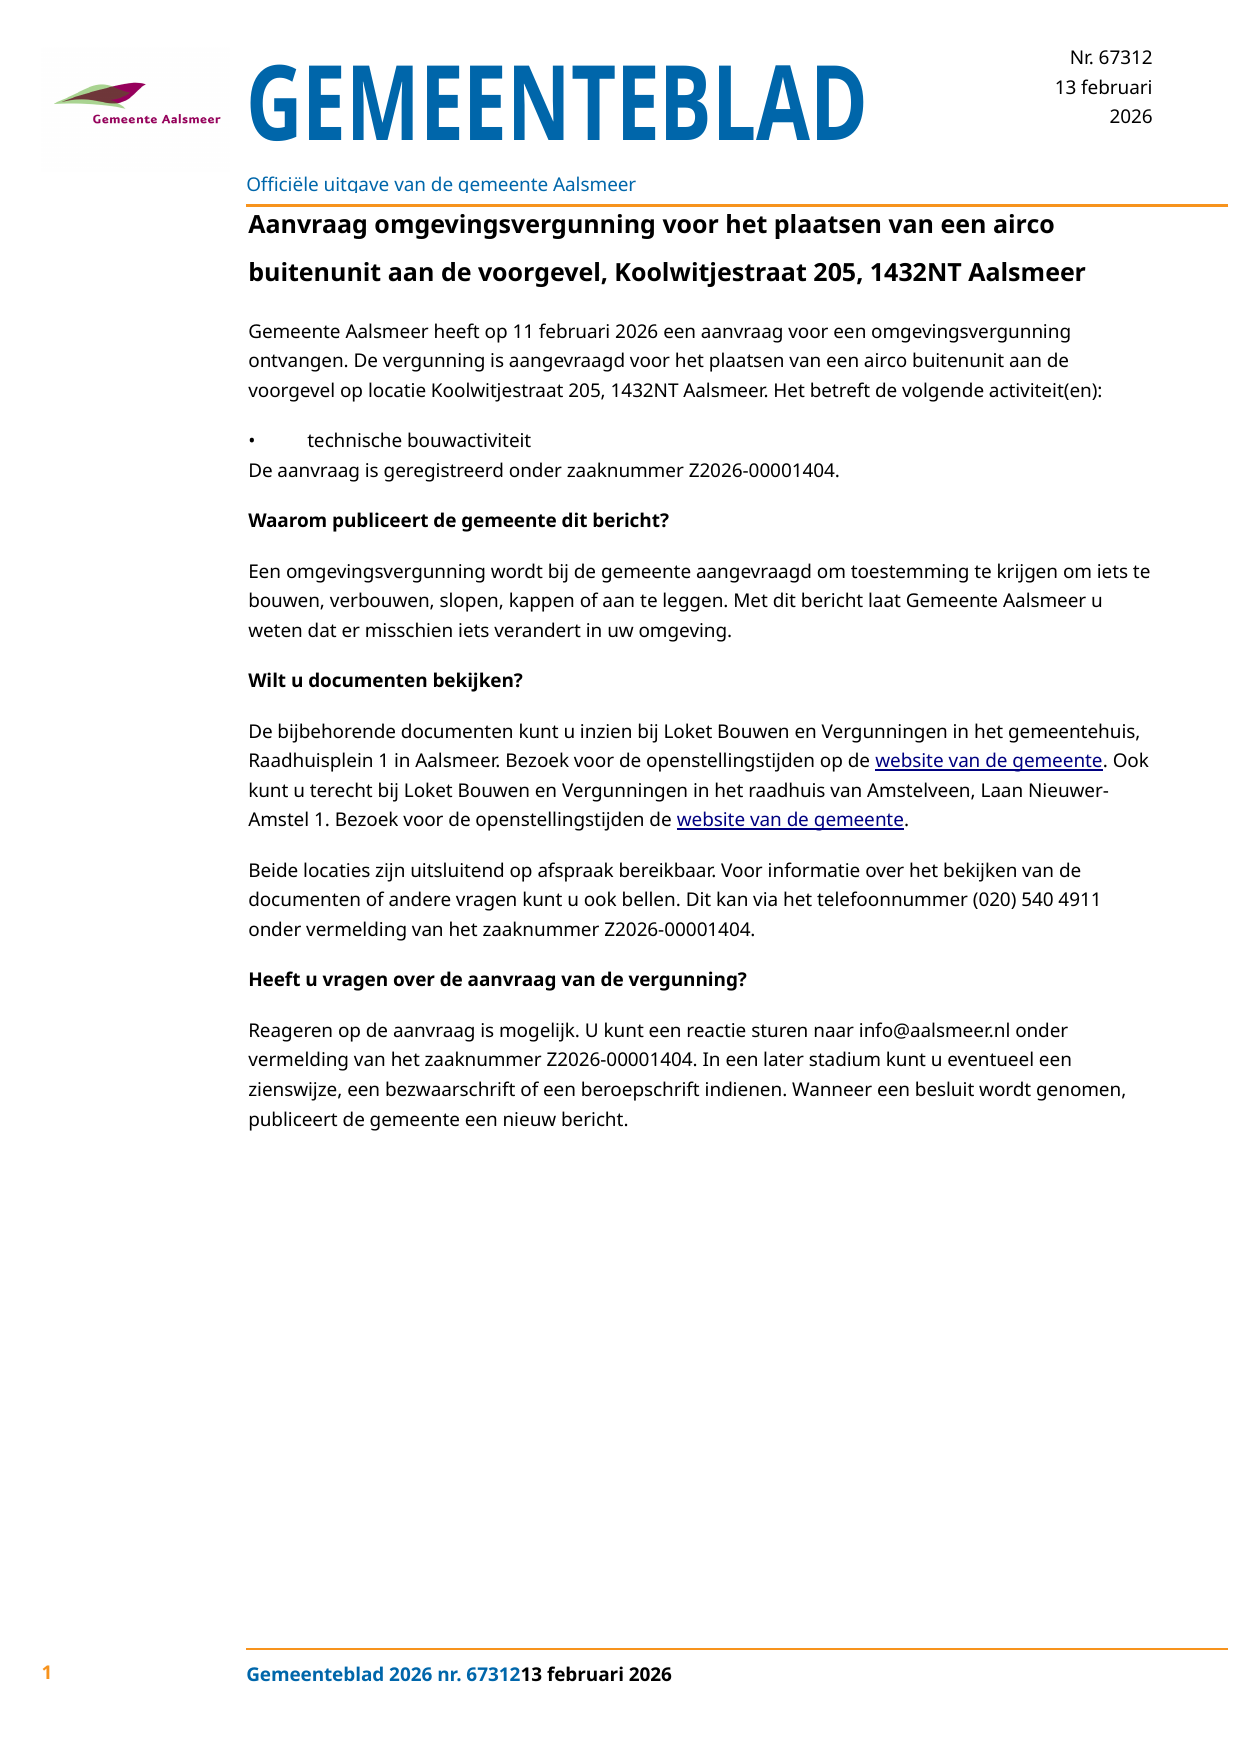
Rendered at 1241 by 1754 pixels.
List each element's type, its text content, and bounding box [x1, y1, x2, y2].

text Heeft u vragen over de aanvraag van de vergunning? [248, 967, 1152, 992]
text Een omgevingsvergunning wordt bij de gemeente aangevraagd om toestemming te krijgen om iets te bouwen, verbouwen, slopen, kappen of aan te leggen. Met dit bericht laat Gemeente Aalsmeer u weten dat er misschien iets verandert in uw omgeving. [248, 558, 1152, 643]
text Aanvraag omgevingsvergunning voor het plaatsen van een airco buitenunit aan de voorgevel, Koolwitjestraat 205, 1432NT Aalsmeer [248, 207, 1152, 288]
text De aanvraag is geregistreerd onder zaaknummer Z2026-00001404. [248, 457, 1152, 483]
text Beide locaties zijn uitsluitend op afspraak bereikbaar. Voor informatie over het bekijken van de documenten of andere vragen kunt u ook bellen. Dit kan via het telefoonnummer (020) 540 4911 onder vermelding van het zaaknummer Z2026-00001404. [248, 857, 1152, 942]
text Gemeente Aalsmeer heeft op 11 februari 2026 een aanvraag voor een omgevingsvergunning ontvangen. De vergunning is aangevraagd voor het plaatsen van een airco buitenunit aan de voorgevel op locatie Koolwitjestraat 205, 1432NT Aalsmeer. Het betreft de volgende activiteit(en): [248, 318, 1152, 403]
text Reageren op de aanvraag is mogelijk. U kunt een reactie sturen naar info@aalsmeer.nl onder vermelding van het zaaknummer Z2026-00001404. In een later stadium kunt u eventueel een zienswijze, een bezwaarschrift of een beroepschrift indienen. Wanneer een besluit wordt genomen, publiceert de gemeente een nieuw bericht. [248, 1017, 1152, 1132]
text Wilt u documenten bekijken? [248, 667, 1152, 693]
text Waarom publiceert de gemeente dit bericht? [248, 507, 1152, 533]
list technische bouwactiviteit [248, 427, 1152, 453]
text De bijbehorende documenten kunt u inzien bij Loket Bouwen en Vergunningen in het gemeentehuis, Raadhuisplein 1 in Aalsmeer. Bezoek voor de openstellingstijden op de website van de gemeente. Ook kunt u terecht bij Loket Bouwen en Vergunningen in het raadhuis van Amstelveen, Laan Nieuwer-Amstel 1. Bezoek voor de openstellingstijden de website van de gemeente. [248, 718, 1152, 832]
picture [41, 47, 231, 172]
